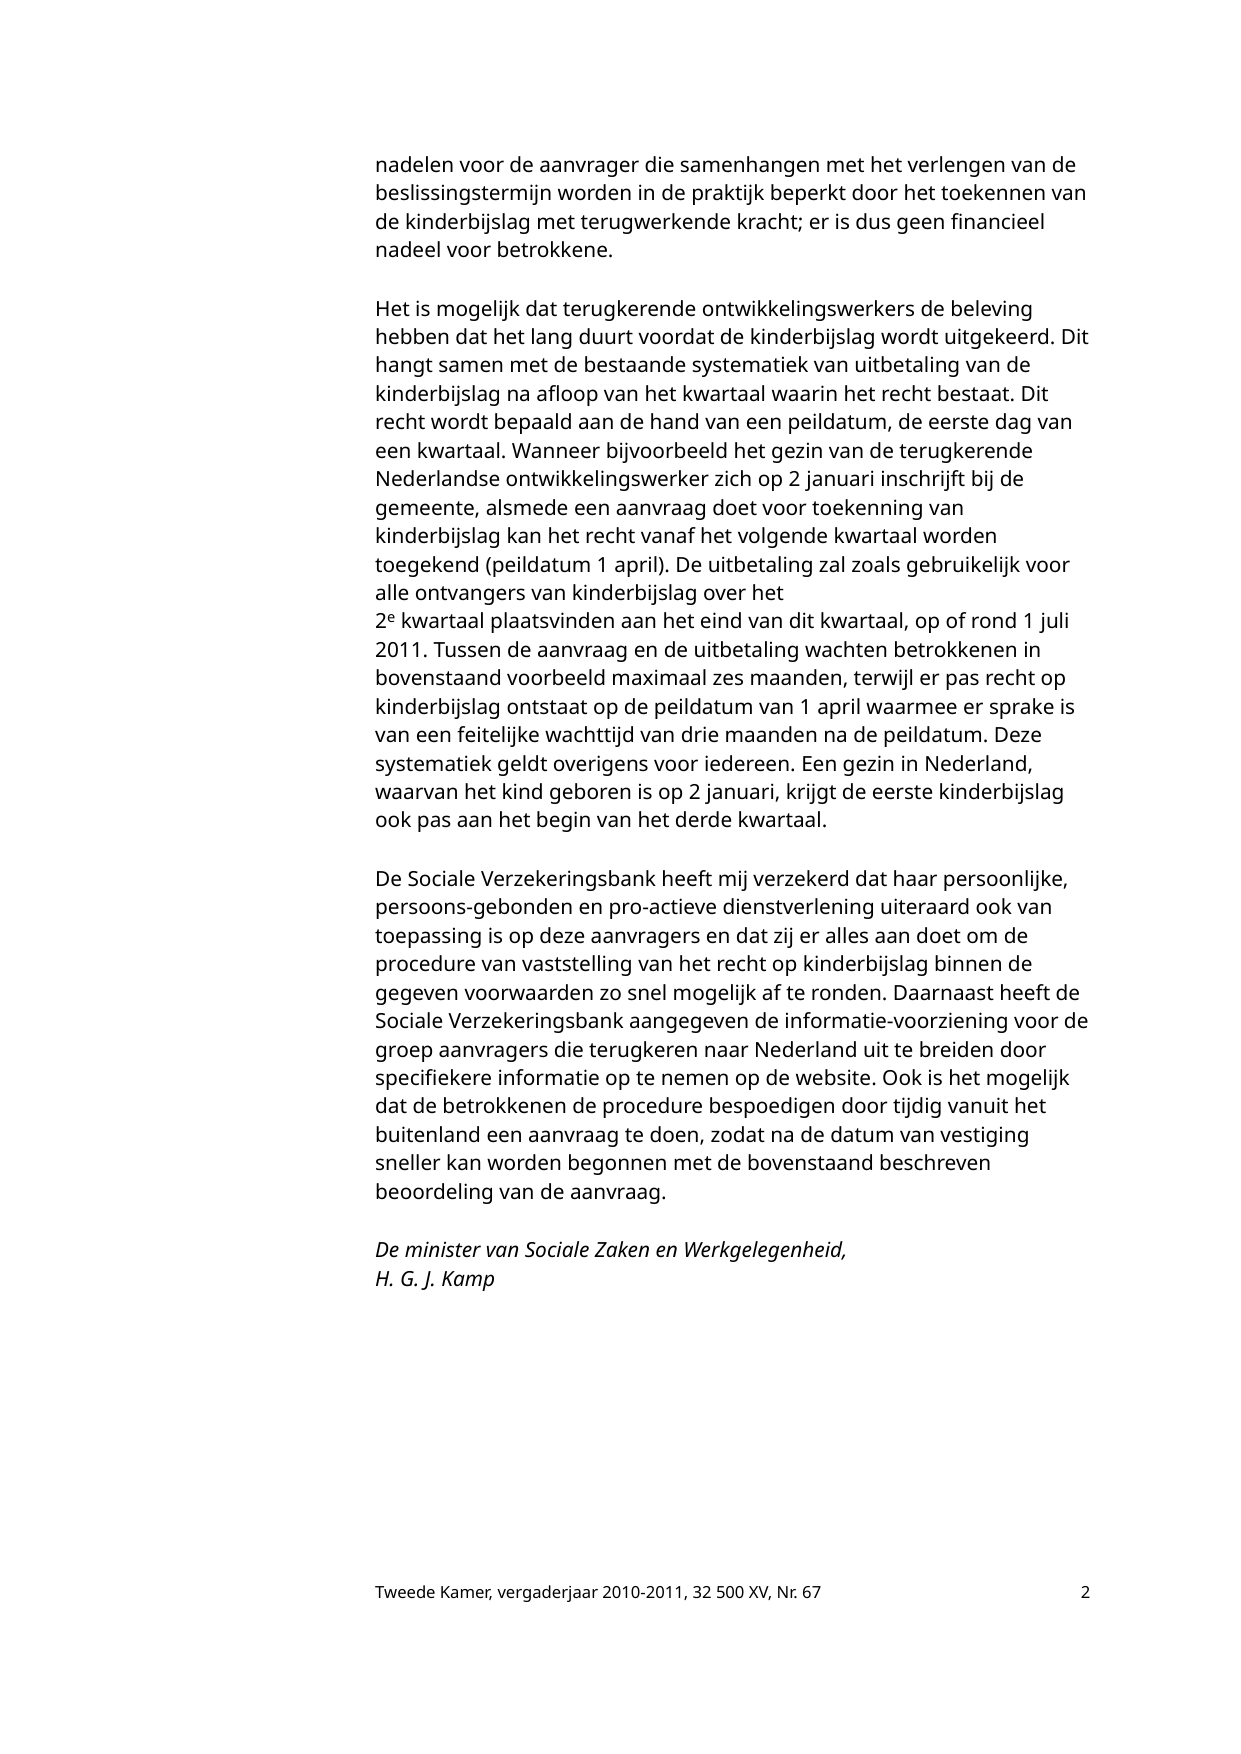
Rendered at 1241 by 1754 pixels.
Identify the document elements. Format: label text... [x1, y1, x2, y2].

text De Sociale Verzekeringsbank heeft mij verzekerd dat haar persoonlijke, persoons-gebonden en pro-actieve dienstverlening uiteraard ook van toepassing is op deze aanvragers en dat zij er alles aan doet om de procedure van vaststelling van het recht op kinderbijslag binnen de gegeven voorwaarden zo snel mogelijk af te ronden. Daarnaast heeft de Sociale Verzekeringsbank aangegeven de informatie-voorziening voor de groep aanvragers die terugkeren naar Nederland uit te breiden door specifiekere informatie op te nemen op de website. Ook is het mogelijk dat de betrokkenen de procedure bespoedigen door tijdig vanuit het buitenland een aanvraag te doen, zodat na de datum van vestiging sneller kan worden begonnen met de bovenstaand beschreven beoordeling van de aanvraag. [375, 864, 1090, 1205]
text 2e kwartaal plaatsvinden aan het eind van dit kwartaal, op of rond 1 juli 2011. Tussen de aanvraag en de uitbetaling wachten betrokkenen in bovenstaand voorbeeld maximaal zes maanden, terwijl er pas recht op kinderbijslag ontstaat op de peildatum van 1 april waarmee er sprake is van een feitelijke wachttijd van drie maanden na de peildatum. Deze systematiek geldt overigens voor iedereen. Een gezin in Nederland, waarvan het kind geboren is op 2 januari, krijgt de eerste kinderbijslag ook pas aan het begin van het derde kwartaal. [375, 607, 1090, 834]
text De minister van Sociale Zaken en Werkgelegenheid, [375, 1235, 1090, 1264]
text nadelen voor de aanvrager die samenhangen met het verlengen van de beslissingstermijn worden in de praktijk beperkt door het toekennen van de kinderbijslag met terugwerkende kracht; er is dus geen financieel nadeel voor betrokkene. [375, 150, 1090, 264]
text H. G. J. Kamp [375, 1264, 1090, 1292]
text Het is mogelijk dat terugkerende ontwikkelingswerkers de beleving hebben dat het lang duurt voordat de kinderbijslag wordt uitgekeerd. Dit hangt samen met de bestaande systematiek van uitbetaling van de kinderbijslag na afloop van het kwartaal waarin het recht bestaat. Dit recht wordt bepaald aan de hand van een peildatum, de eerste dag van een kwartaal. Wanneer bijvoorbeeld het gezin van de terugkerende Nederlandse ontwikkelingswerker zich op 2 januari inschrijft bij de gemeente, alsmede een aanvraag doet voor toekenning van kinderbijslag kan het recht vanaf het volgende kwartaal worden toegekend (peildatum 1 april). De uitbetaling zal zoals gebruikelijk voor alle ontvangers van kinderbijslag over het [375, 294, 1090, 607]
